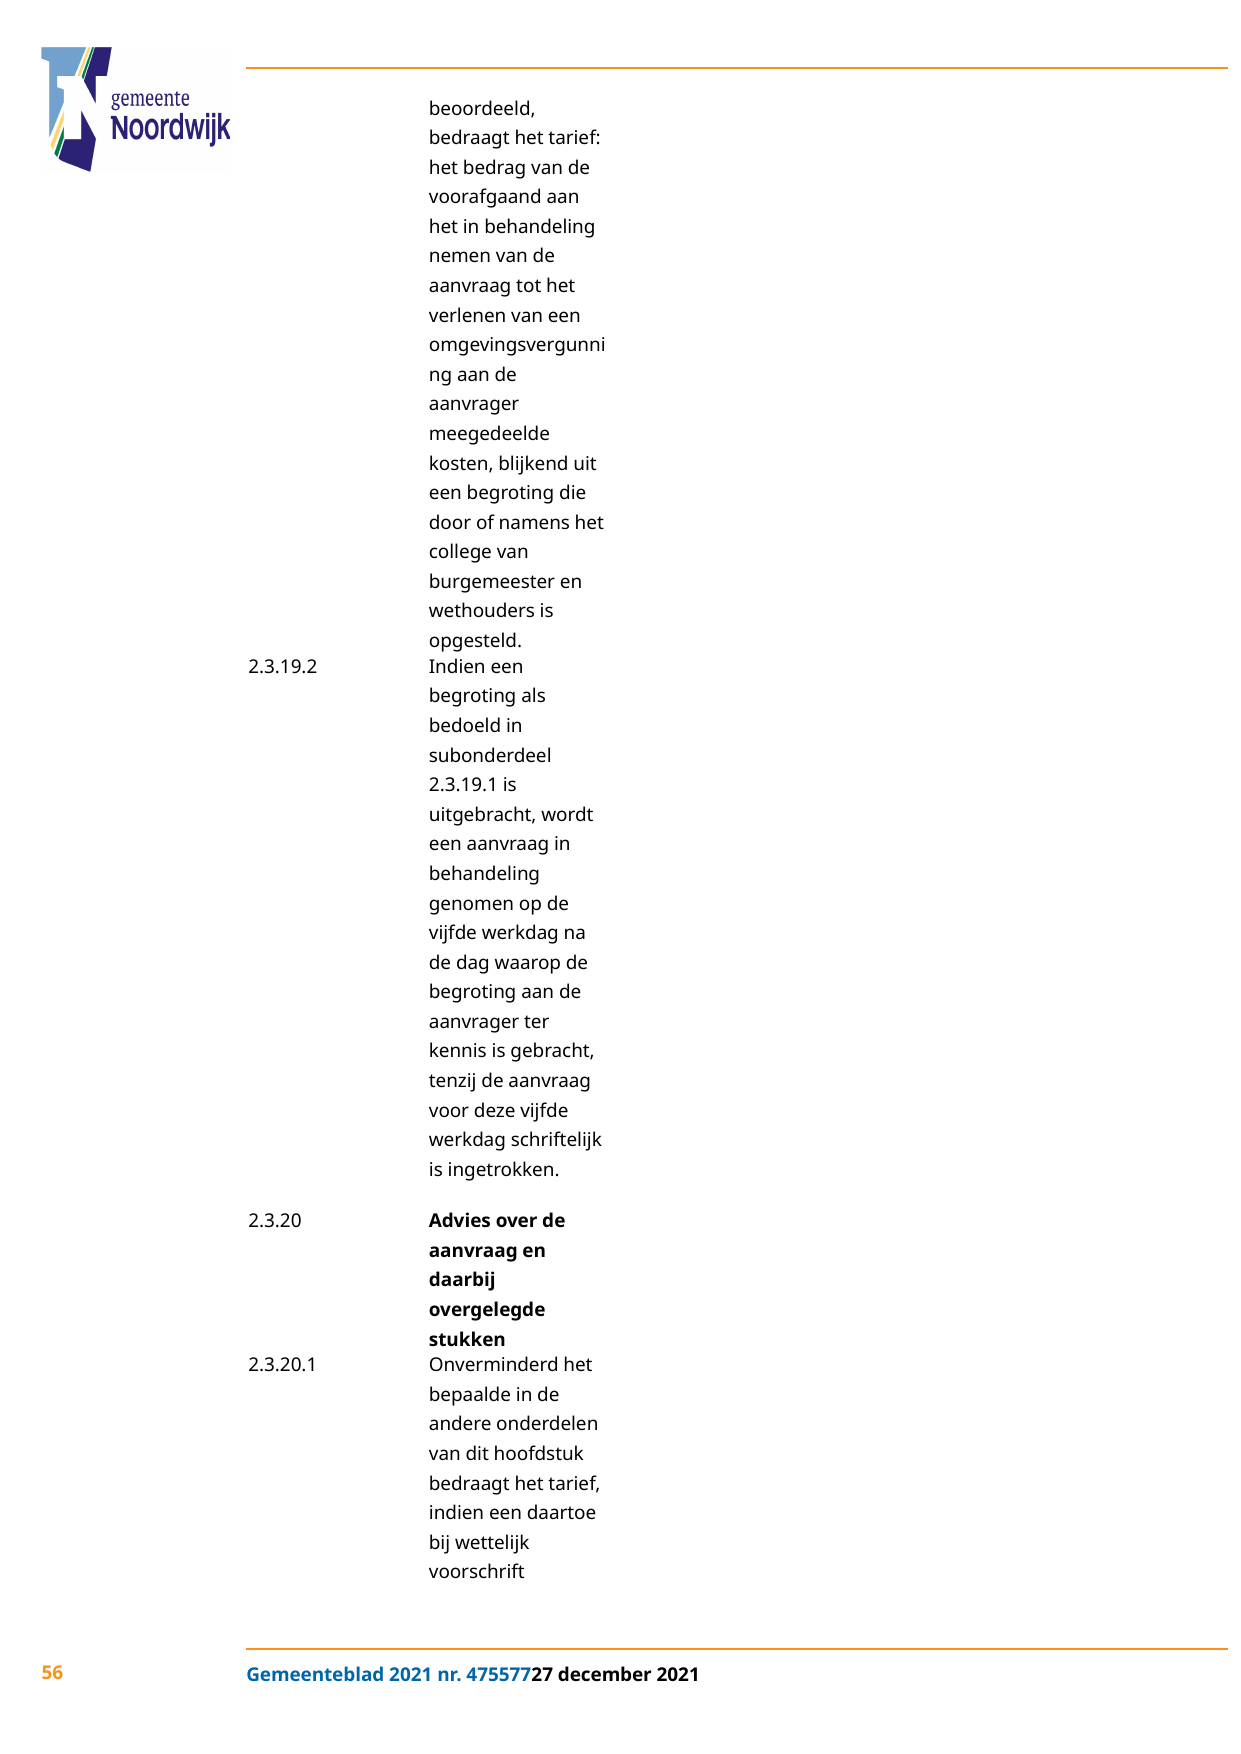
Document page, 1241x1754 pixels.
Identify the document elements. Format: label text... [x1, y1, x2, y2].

table_cell beoordeeld, bedraagt het tarief: het bedrag van de voorafgaand aan het in behandeling nemen van de aanvraag tot het verlenen van een omgevingsvergunning aan de aanvrager meegedeelde kosten, blijkend uit een begroting die door of namens het college van burgemeester en wethouders is opgesteld. [429, 95, 609, 653]
table_cell Onverminderd het bepaalde in de andere onderdelen van dit hoofdstuk bedraagt het tarief, indien een daartoe bij wettelijk voorschrift [429, 1351, 609, 1584]
table_cell Indien een begroting als bedoeld in subonderdeel 2.3.19.1 is uitgebracht, wordt een aanvraag in behandeling genomen op de vijfde werkdag na de dag waarop de begroting aan de aanvrager ter kennis is gebracht, tenzij de aanvraag voor deze vijfde werkdag schriftelijk is ingetrokken. [429, 653, 609, 1182]
table_cell [971, 1351, 1152, 1584]
table_cell [248, 1182, 429, 1207]
table_cell [971, 1208, 1152, 1351]
table_cell [609, 1182, 971, 1207]
table_cell Advies over de aanvraag en daarbij overgelegde stukken [429, 1208, 609, 1351]
table_cell 2.3.19.2 [248, 653, 429, 1182]
table_cell 2.3.20 [248, 1208, 429, 1351]
table_cell [429, 1182, 609, 1207]
table_cell [971, 95, 1152, 653]
table_cell [609, 1351, 971, 1584]
table_cell 2.3.20.1 [248, 1351, 429, 1584]
table_cell [248, 95, 429, 653]
table_cell [609, 653, 971, 1182]
picture [41, 47, 231, 172]
table_cell [609, 1208, 971, 1351]
table_cell [609, 95, 971, 653]
table_cell [971, 653, 1152, 1182]
table_cell [971, 1182, 1152, 1207]
